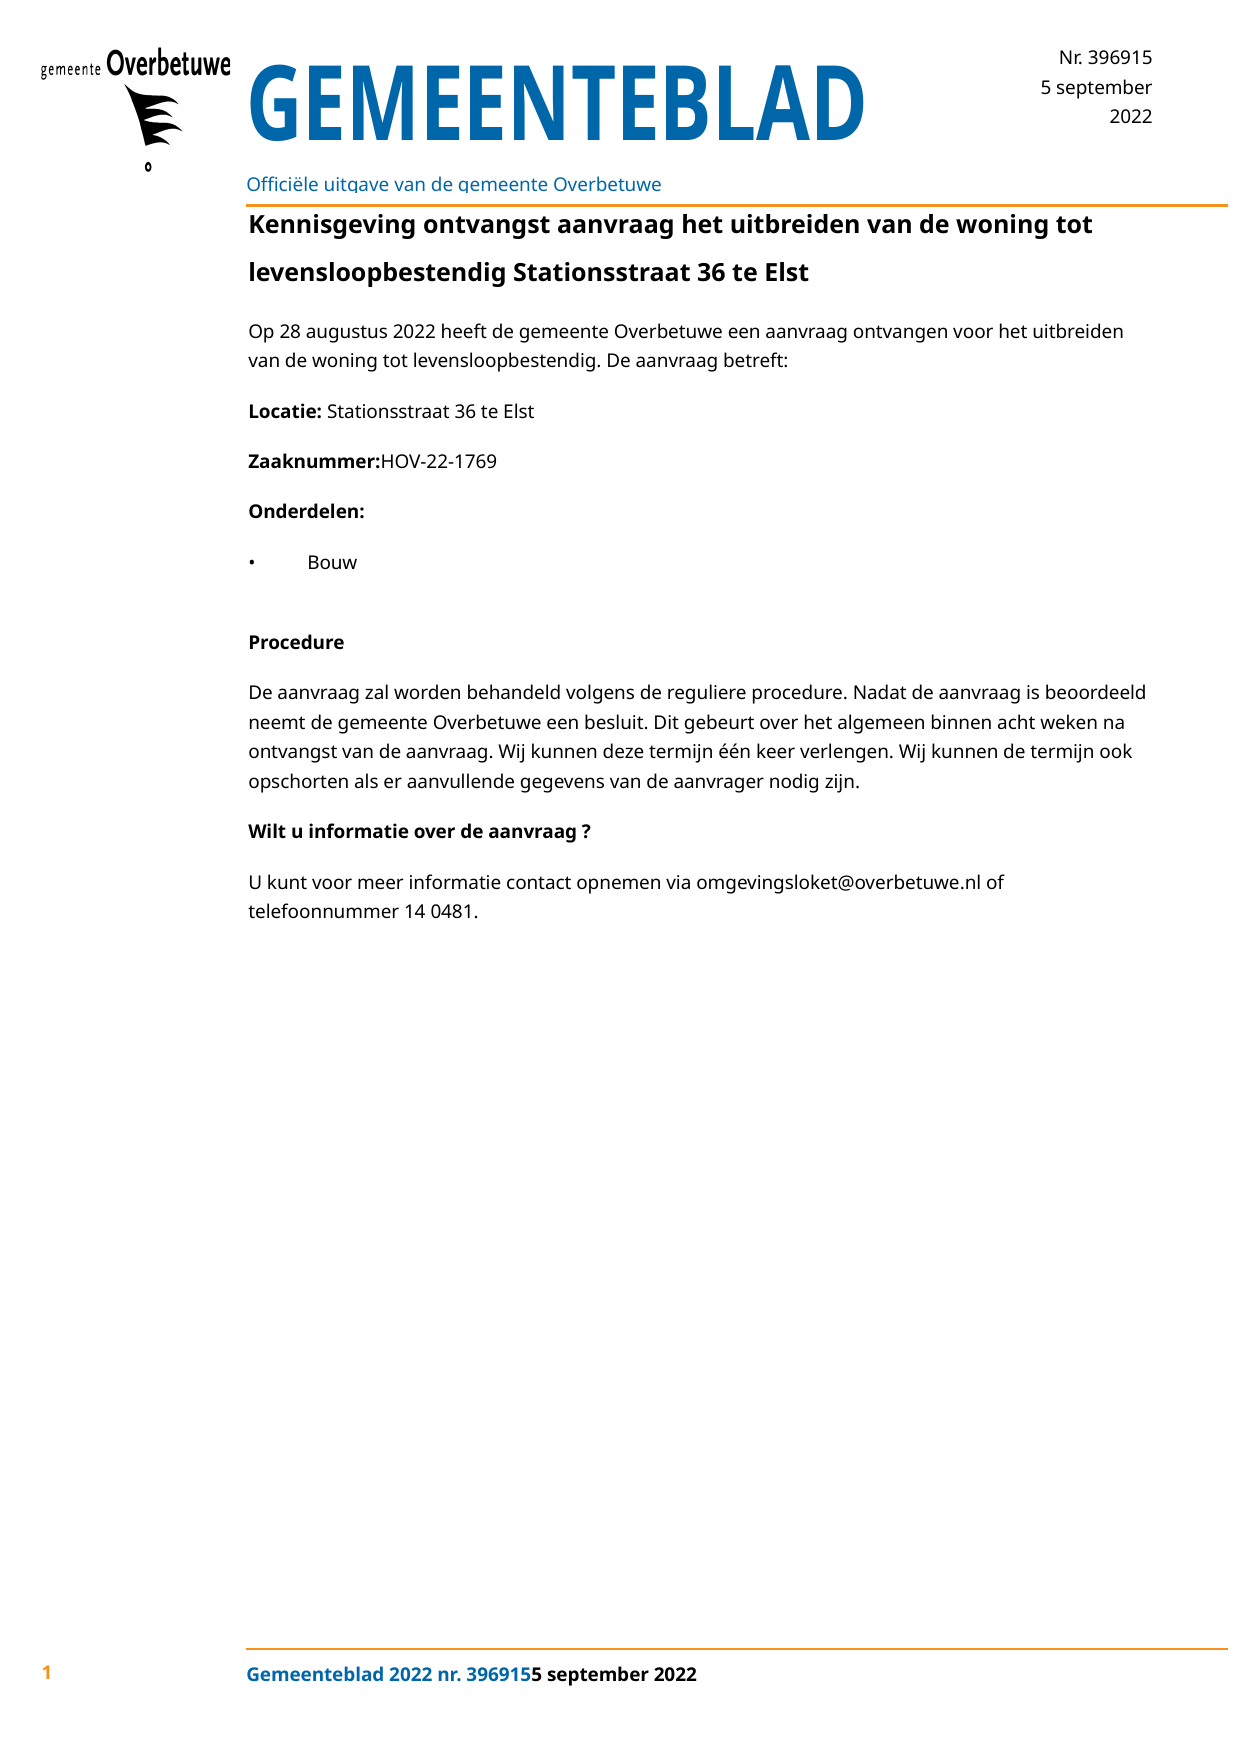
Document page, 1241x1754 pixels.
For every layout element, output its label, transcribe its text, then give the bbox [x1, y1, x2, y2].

text Onderdelen: [248, 499, 1152, 524]
text Zaaknummer:HOV-22-1769 [248, 448, 1152, 474]
text De aanvraag zal worden behandeld volgens de reguliere procedure. Nadat de aanvraag is beoordeeld neemt de gemeente Overbetuwe een besluit. Dit gebeurt over het algemeen binnen acht weken na ontvangst van de aanvraag. Wij kunnen deze termijn één keer verlengen. Wij kunnen de termijn ook opschorten als er aanvullende gegevens van de aanvrager nodig zijn. [248, 679, 1152, 794]
text Op 28 augustus 2022 heeft de gemeente Overbetuwe een aanvraag ontvangen voor het uitbreiden van de woning tot levensloopbestendig. De aanvraag betreft: [248, 318, 1152, 373]
text Locatie: Stationsstraat 36 te Elst [248, 398, 1152, 424]
text Procedure [248, 629, 1152, 655]
text U kunt voor meer informatie contact opnemen via omgevingsloket@overbetuwe.nl of telefoonnummer 14 0481. [248, 869, 1152, 924]
picture [41, 47, 231, 172]
text Wilt u informatie over de aanvraag ? [248, 819, 1152, 844]
list Bouw [248, 549, 1152, 575]
text Kennisgeving ontvangst aanvraag het uitbreiden van de woning tot levensloopbestendig Stationsstraat 36 te Elst [248, 207, 1152, 288]
